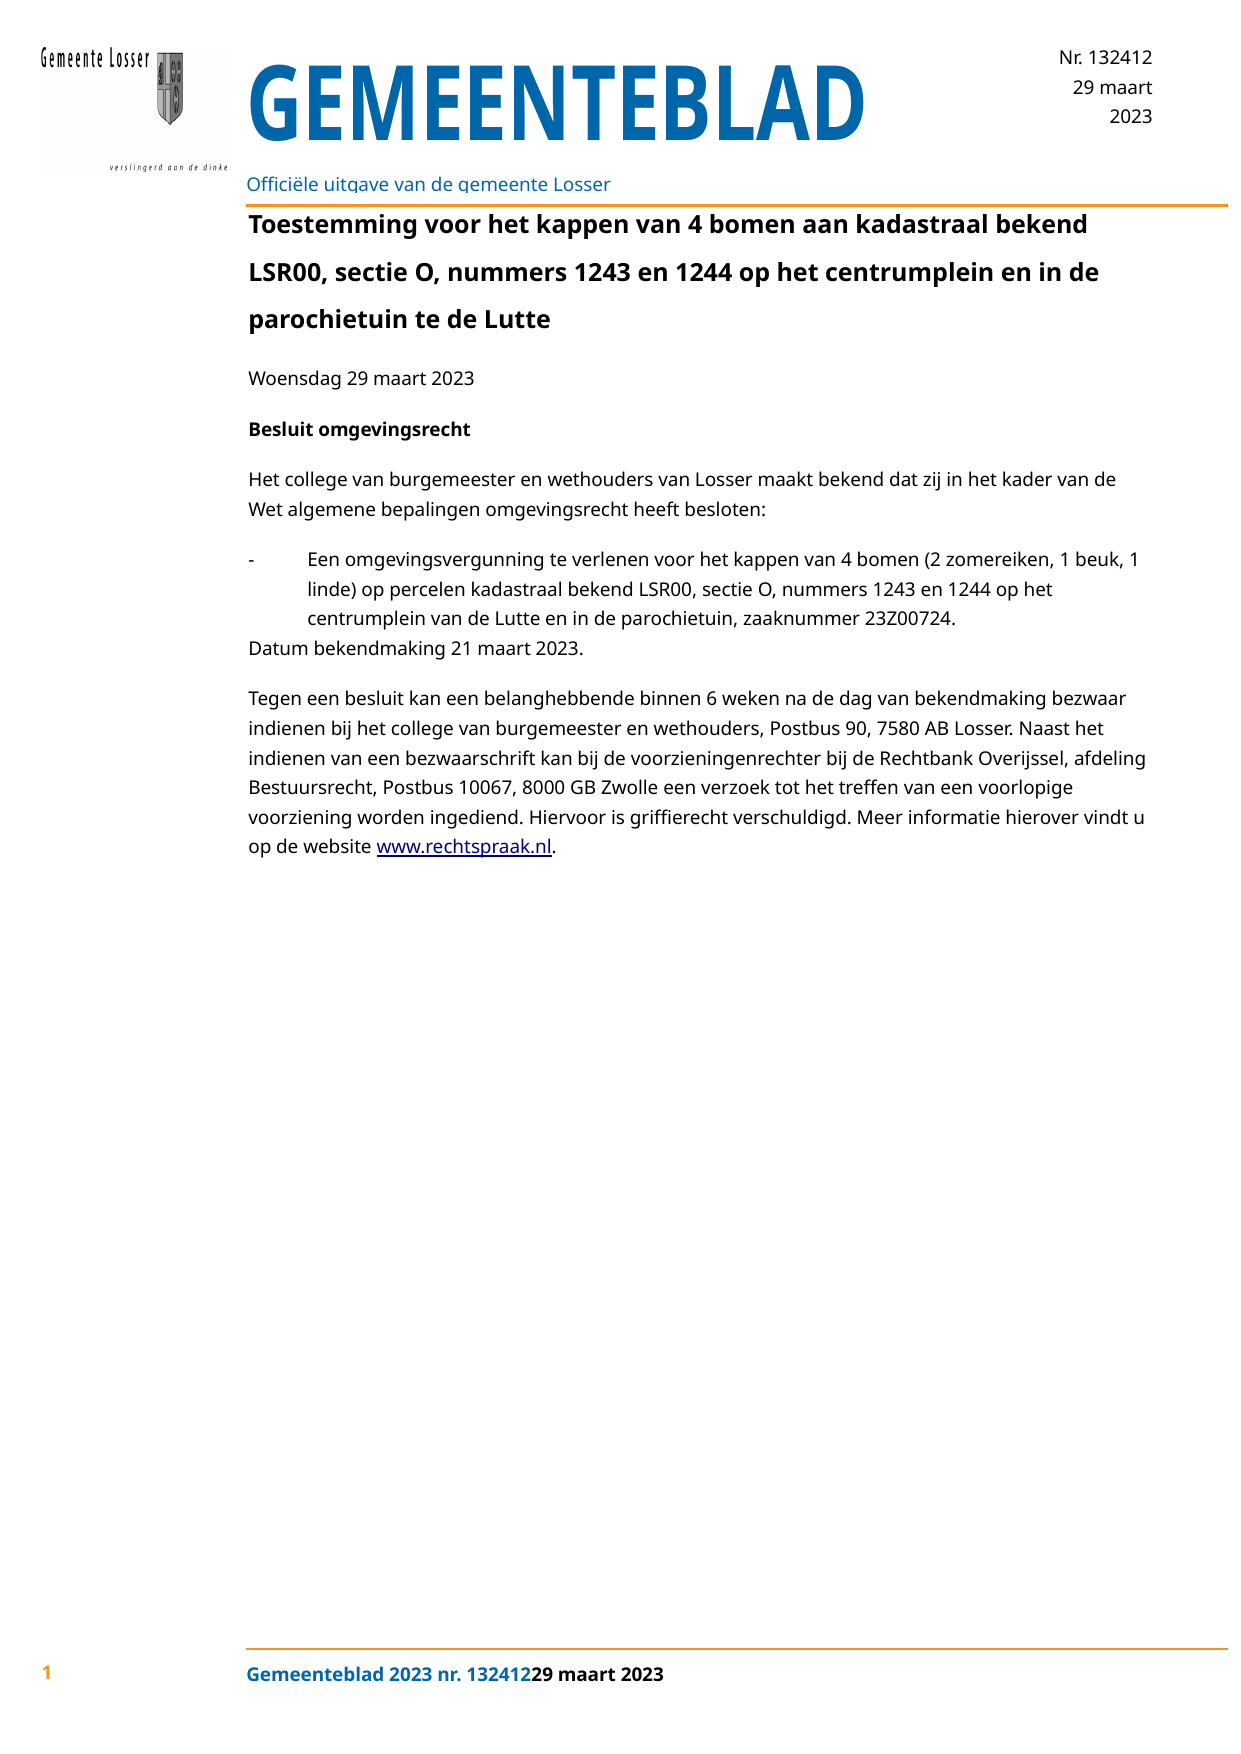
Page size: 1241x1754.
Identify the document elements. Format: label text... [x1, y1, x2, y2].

text Besluit omgevingsrecht [248, 416, 1152, 442]
text Woensdag 29 maart 2023 [248, 366, 1152, 391]
text Datum bekendmaking 21 maart 2023. [248, 635, 1152, 661]
text Toestemming voor het kappen van 4 bomen aan kadastraal bekend LSR00, sectie O, nummers 1243 en 1244 op het centrumplein en in de parochietuin te de Lutte [248, 207, 1152, 336]
text Het college van burgemeester en wethouders van Losser maakt bekend dat zij in het kader van de Wet algemene bepalingen omgevingsrecht heeft besloten: [248, 466, 1152, 522]
picture [41, 47, 231, 172]
text Tegen een besluit kan een belanghebbende binnen 6 weken na de dag van bekendmaking bezwaar indienen bij het college van burgemeester en wethouders, Postbus 90, 7580 AB Losser. Naast het indienen van een bezwaarschrift kan bij de voorzieningenrechter bij de Rechtbank Overijssel, afdeling Bestuursrecht, Postbus 10067, 8000 GB Zwolle een verzoek tot het treffen van een voorlopige voorziening worden ingediend. Hiervoor is griffierecht verschuldigd. Meer informatie hierover vindt u op de website www.rechtspraak.nl. [248, 686, 1152, 859]
list Een omgevingsvergunning te verlenen voor het kappen van 4 bomen (2 zomereiken, 1 beuk, 1 linde) op percelen kadastraal bekend LSR00, sectie O, nummers 1243 en 1244 op het centrumplein van de Lutte en in de parochietuin, zaaknummer 23Z00724. [248, 546, 1152, 631]
